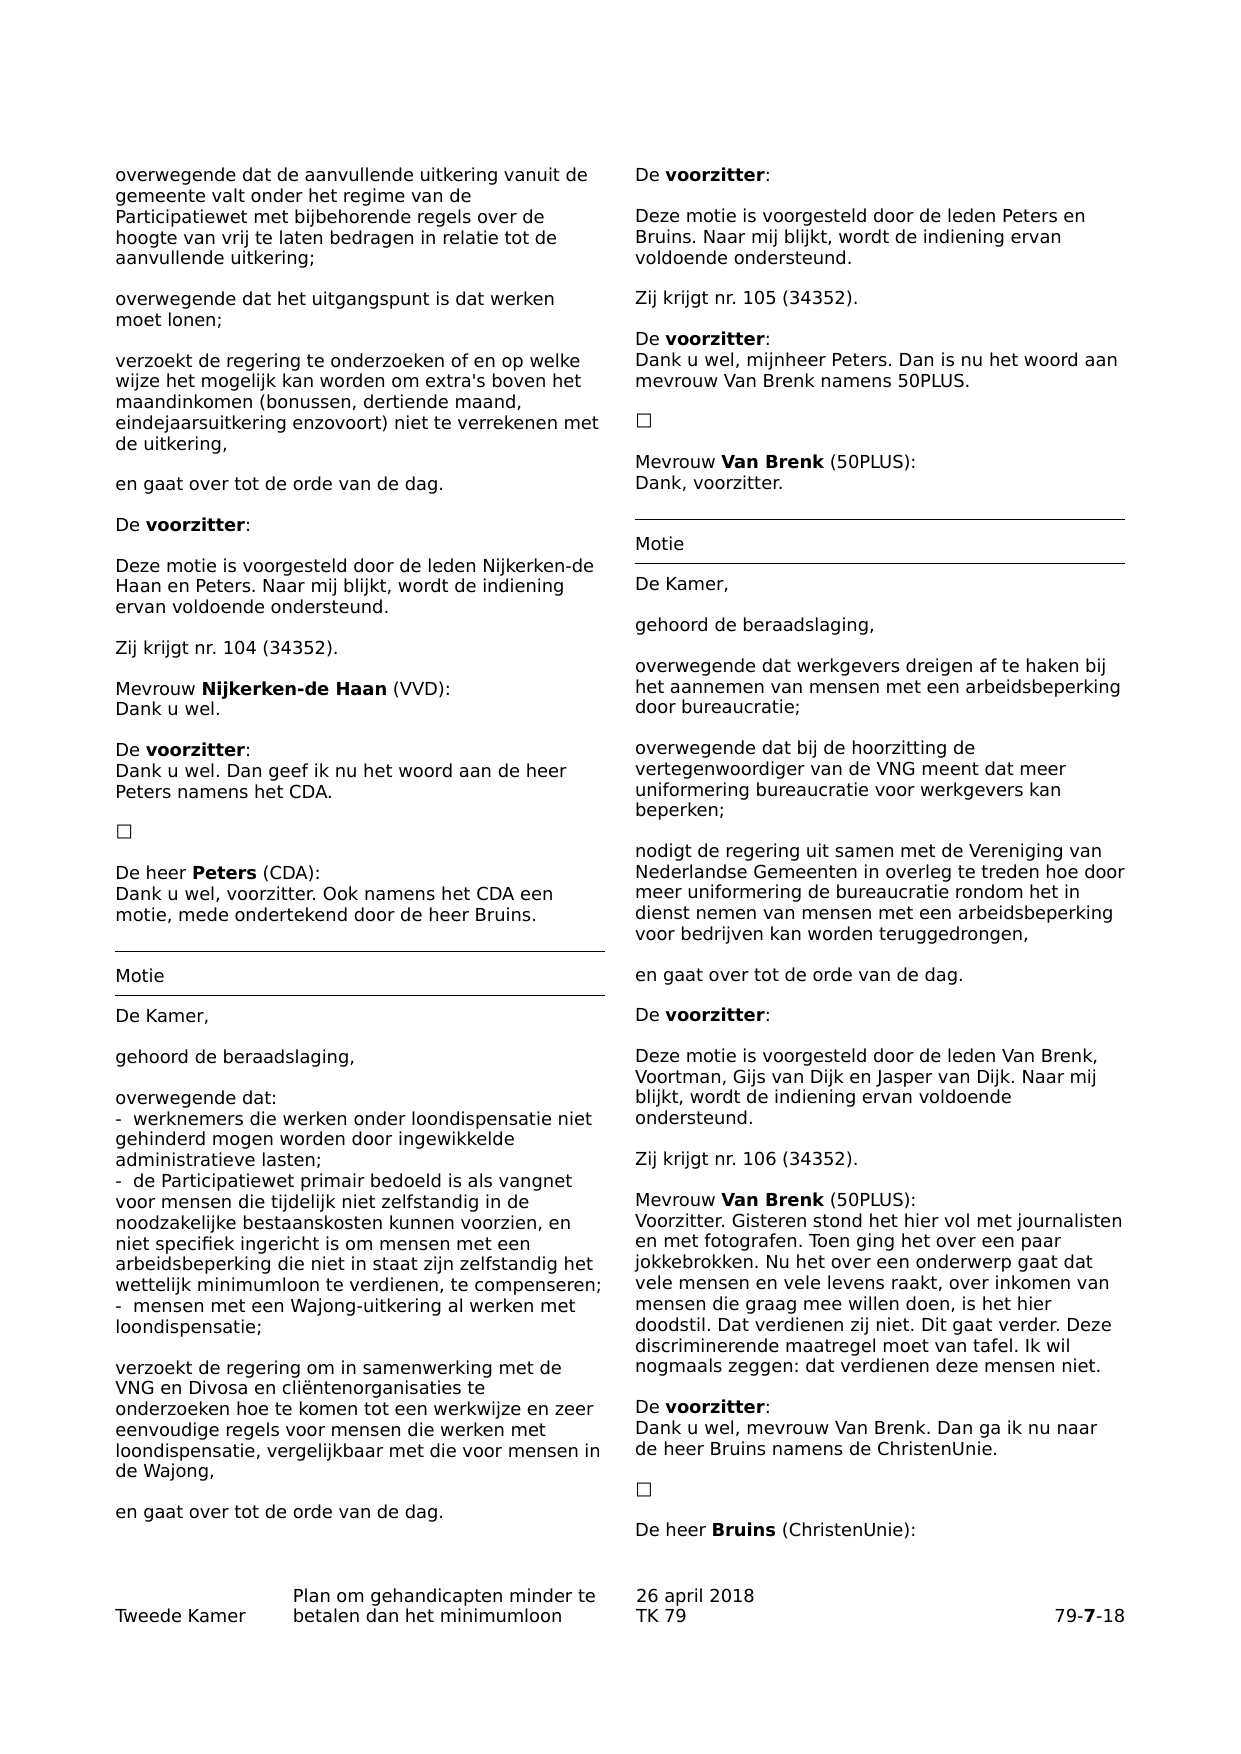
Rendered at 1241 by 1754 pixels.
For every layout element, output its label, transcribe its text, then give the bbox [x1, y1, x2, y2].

text gehoord de beraadslaging, [115, 1047, 605, 1068]
text Dank u wel. [115, 699, 605, 720]
text ⬜ [635, 1479, 1125, 1500]
text De voorzitter: [635, 1005, 1125, 1026]
text nodigt de regering uit samen met de Vereniging van Nederlandse Gemeenten in overleg te treden hoe door meer uniformering de bureaucratie rondom het in dienst nemen van mensen met een arbeidsbeperking voor bedrijven kan worden teruggedrongen, [635, 841, 1125, 944]
text Dank u wel, mijnheer Peters. Dan is nu het woord aan mevrouw Van Brenk namens 50PLUS. [635, 350, 1125, 391]
text overwegende dat het uitgangspunt is dat werken moet lonen; [115, 289, 605, 330]
text De voorzitter: [115, 515, 605, 536]
text Dank, voorzitter. [635, 473, 1125, 494]
text De Kamer, [115, 1006, 605, 1027]
text ⬜ [635, 411, 1125, 432]
text De voorzitter: [635, 1397, 1125, 1418]
text overwegende dat werkgevers dreigen af te haken bij het aannemen van mensen met een arbeidsbeperking door bureaucratie; [635, 656, 1125, 718]
text Dank u wel, mevrouw Van Brenk. Dan ga ik nu naar de heer Bruins namens de ChristenUnie. [635, 1418, 1125, 1459]
text Motie [635, 533, 1125, 554]
text verzoekt de regering te onderzoeken of en op welke wijze het mogelijk kan worden om extra's boven het maandinkomen (bonussen, dertiende maand, eindejaarsuitkering enzovoort) niet te verrekenen met de uitkering, [115, 350, 605, 454]
text Dank u wel, voorzitter. Ook namens het CDA een motie, mede ondertekend door de heer Bruins. [115, 884, 605, 926]
text en gaat over tot de orde van de dag. [635, 964, 1125, 985]
text Mevrouw Van Brenk (50PLUS): [635, 1189, 1125, 1210]
text overwegende dat: [115, 1088, 605, 1108]
text Deze motie is voorgesteld door de leden Nijkerken-de Haan en Peters. Naar mij blijkt, wordt de indiening ervan voldoende ondersteund. [115, 556, 605, 618]
text overwegende dat de aanvullende uitkering vanuit de gemeente valt onder het regime van de Participatiewet met bijbehorende regels over de hoogte van vrij te laten bedragen in relatie tot de aanvullende uitkering; [115, 165, 605, 269]
text ⬜ [115, 822, 605, 843]
text De voorzitter: [115, 740, 605, 761]
text De Kamer, [635, 574, 1125, 595]
text gehoord de beraadslaging, [635, 615, 1125, 636]
list de Participatiewet primair bedoeld is als vangnet voor mensen die tijdelijk niet zelfstandig in de noodzakelijke bestaanskosten kunnen voorzien, en niet specifiek ingericht is om mensen met een arbeidsbeperking die niet in staat zijn zelfstandig het wettelijk minimumloon te verdienen, te compenseren; [115, 1171, 605, 1296]
text De voorzitter: [635, 329, 1125, 350]
text Mevrouw Nijkerken-de Haan (VVD): [115, 678, 605, 699]
text verzoekt de regering om in samenwerking met de VNG en Divosa en cliëntenorganisaties te onderzoeken hoe te komen tot een werkwijze en zeer eenvoudige regels voor mensen die werken met loondispensatie, vergelijkbaar met die voor mensen in de Wajong, [115, 1357, 605, 1482]
text Mevrouw Van Brenk (50PLUS): [635, 452, 1125, 473]
text Motie [115, 965, 605, 986]
list werknemers die werken onder loondispensatie niet gehinderd mogen worden door ingewikkelde administratieve lasten; [115, 1108, 605, 1171]
list mensen met een Wajong-uitkering al werken met loondispensatie; [115, 1296, 605, 1337]
text Voorzitter. Gisteren stond het hier vol met journalisten en met fotografen. Toen ging het over een paar jokkebrokken. Nu het over een onderwerp gaat dat vele mensen en vele levens raakt, over inkomen van mensen die graag mee willen doen, is het hier doodstil. Dat verdienen zij niet. Dit gaat verder. Deze discriminerende maatregel moet van tafel. Ik wil nogmaals zeggen: dat verdienen deze mensen niet. [635, 1210, 1125, 1377]
text en gaat over tot de orde van de dag. [115, 474, 605, 495]
text Dank u wel. Dan geef ik nu het woord aan de heer Peters namens het CDA. [115, 761, 605, 802]
text en gaat over tot de orde van de dag. [115, 1502, 605, 1523]
text Deze motie is voorgesteld door de leden Van Brenk, Voortman, Gijs van Dijk en Jasper van Dijk. Naar mij blijkt, wordt de indiening ervan voldoende ondersteund. [635, 1046, 1125, 1129]
text Zij krijgt nr. 106 (34352). [635, 1149, 1125, 1169]
text Zij krijgt nr. 104 (34352). [115, 638, 605, 658]
text De voorzitter: [635, 165, 1125, 186]
text De heer Peters (CDA): [115, 863, 605, 884]
text overwegende dat bij de hoorzitting de vertegenwoordiger van de VNG meent dat meer uniformering bureaucratie voor werkgevers kan beperken; [635, 738, 1125, 821]
text Deze motie is voorgesteld door de leden Peters en Bruins. Naar mij blijkt, wordt de indiening ervan voldoende ondersteund. [635, 206, 1125, 268]
text Zij krijgt nr. 105 (34352). [635, 288, 1125, 309]
text De heer Bruins (ChristenUnie): [635, 1520, 1125, 1541]
